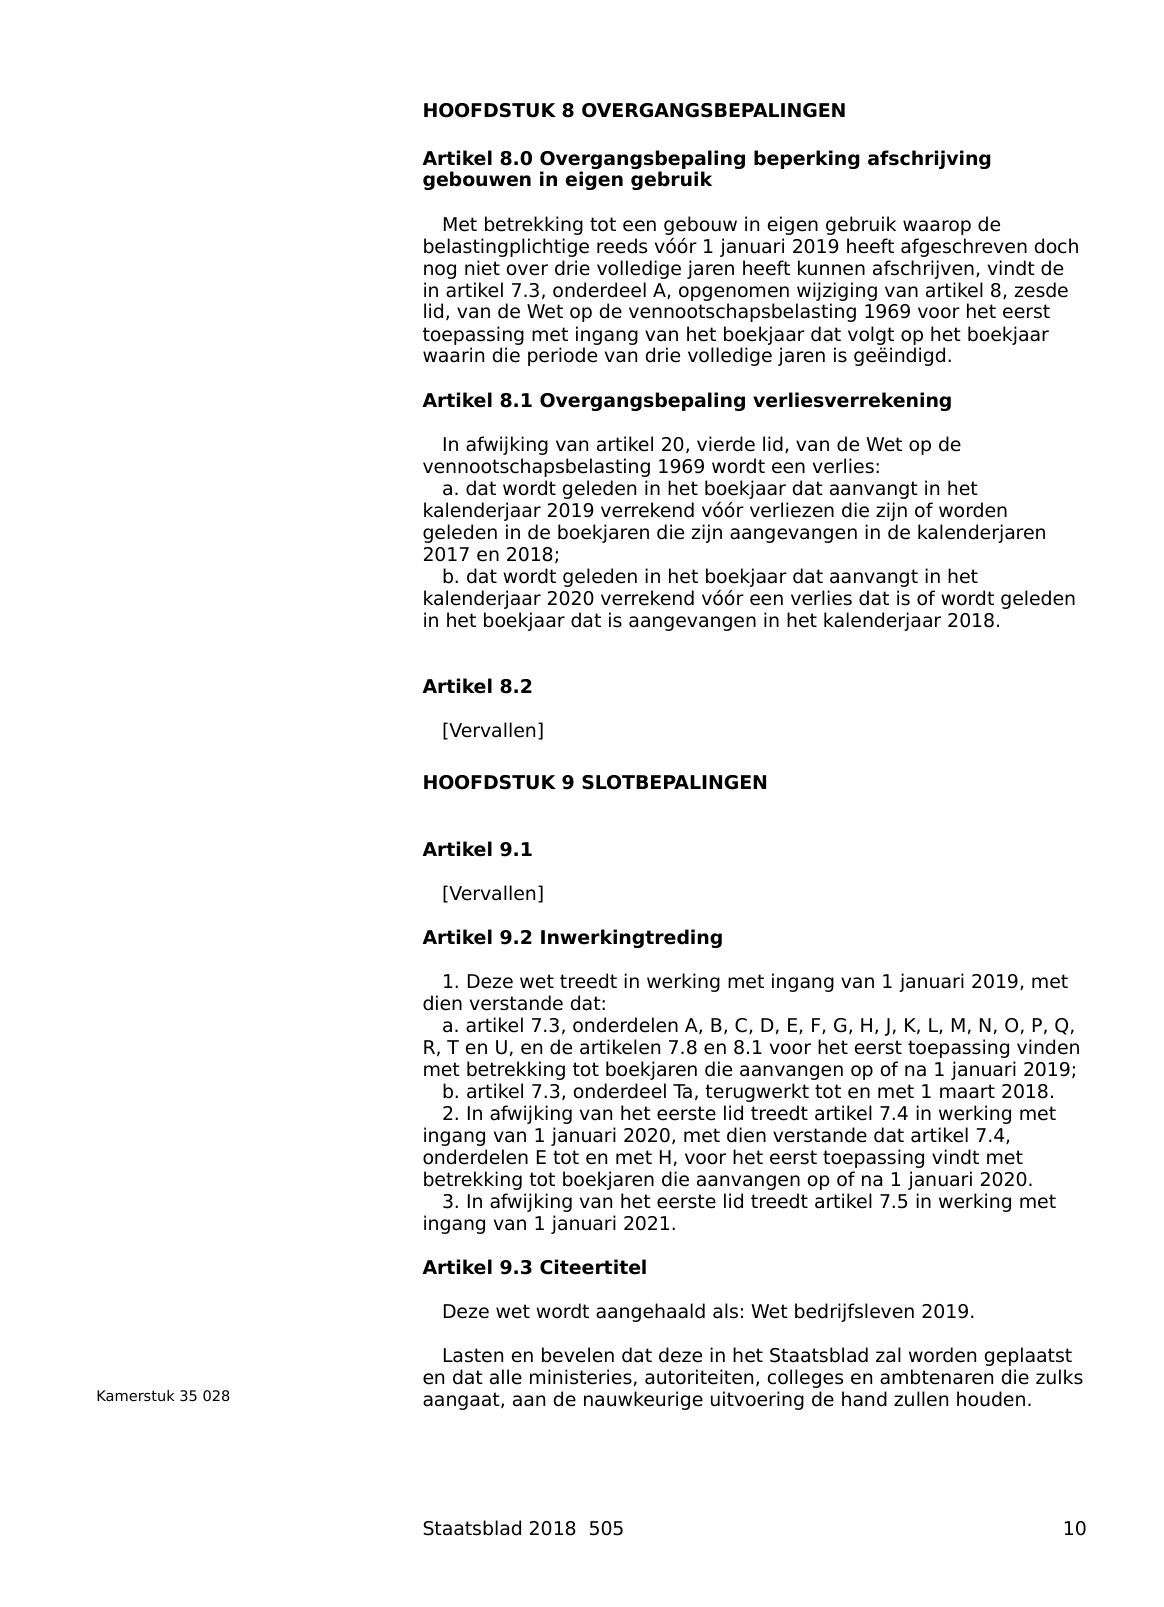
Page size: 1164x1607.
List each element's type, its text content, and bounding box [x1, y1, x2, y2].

text Met betrekking tot een gebouw in eigen gebruik waarop de belastingplichtige reeds vóór 1 januari 2019 heeft afgeschreven doch nog niet over drie volledige jaren heeft kunnen afschrijven, vindt de in artikel 7.3, onderdeel A, opgenomen wijziging van artikel 8, zesde lid, van de Wet op de vennootschapsbelasting 1969 voor het eerst toepassing met ingang van het boekjaar dat volgt op het boekjaar waarin die periode van drie volledige jaren is geëindigd. [422, 213, 1087, 367]
subtitle Artikel 9.3 Citeertitel [422, 1257, 1087, 1279]
text a. dat wordt geleden in het boekjaar dat aanvangt in het kalenderjaar 2019 verrekend vóór verliezen die zijn of worden geleden in de boekjaren die zijn aangevangen in de kalenderjaren 2017 en 2018; [422, 478, 1087, 566]
subtitle Artikel 9.1 [422, 838, 1087, 860]
text a. artikel 7.3, onderdelen A, B, C, D, E, F, G, H, J, K, L, M, N, O, P, Q, R, T en U, en de artikelen 7.8 en 8.1 voor het eerst toepassing vinden met betrekking tot boekjaren die aanvangen op of na 1 januari 2019; [422, 1015, 1087, 1081]
text Kamerstuk 35 028 [77, 1388, 396, 1405]
text In afwijking van artikel 20, vierde lid, van de Wet op de vennootschapsbelasting 1969 wordt een verlies: [422, 434, 1087, 478]
text 1. Deze wet treedt in werking met ingang van 1 januari 2019, met dien verstande dat: [422, 971, 1087, 1015]
subtitle Artikel 8.2 [422, 676, 1087, 698]
text b. artikel 7.3, onderdeel Ta, terugwerkt tot en met 1 maart 2018. [422, 1081, 1087, 1103]
text 2. In afwijking van het eerste lid treedt artikel 7.4 in werking met ingang van 1 januari 2020, met dien verstande dat artikel 7.4, onderdelen E tot en met H, voor het eerst toepassing vindt met betrekking tot boekjaren die aanvangen op of na 1 januari 2020. [422, 1103, 1087, 1191]
subtitle HOOFDSTUK 9 SLOTBEPALINGEN [422, 772, 1087, 794]
text Deze wet wordt aangehaald als: Wet bedrijfsleven 2019. [422, 1301, 1087, 1323]
subtitle Artikel 8.1 Overgangsbepaling verliesverrekening [422, 389, 1087, 412]
text [Vervallen] [422, 720, 1087, 742]
text 3. In afwijking van het eerste lid treedt artikel 7.5 in werking met ingang van 1 januari 2021. [422, 1191, 1087, 1235]
subtitle HOOFDSTUK 8 OVERGANGSBEPALINGEN [422, 100, 1087, 122]
text Lasten en bevelen dat deze in het Staatsblad zal worden geplaatst en dat alle ministeries, autoriteiten, colleges en ambtenaren die zulks aangaat, aan de nauwkeurige uitvoering de hand zullen houden. [422, 1345, 1087, 1411]
text [Vervallen] [422, 883, 1087, 904]
subtitle Artikel 9.2 Inwerkingtreding [422, 927, 1087, 949]
text b. dat wordt geleden in het boekjaar dat aanvangt in het kalenderjaar 2020 verrekend vóór een verlies dat is of wordt geleden in het boekjaar dat is aangevangen in het kalenderjaar 2018. [422, 566, 1087, 632]
subtitle Artikel 8.0 Overgangsbepaling beperking afschrijving gebouwen in eigen gebruik [422, 147, 1087, 191]
